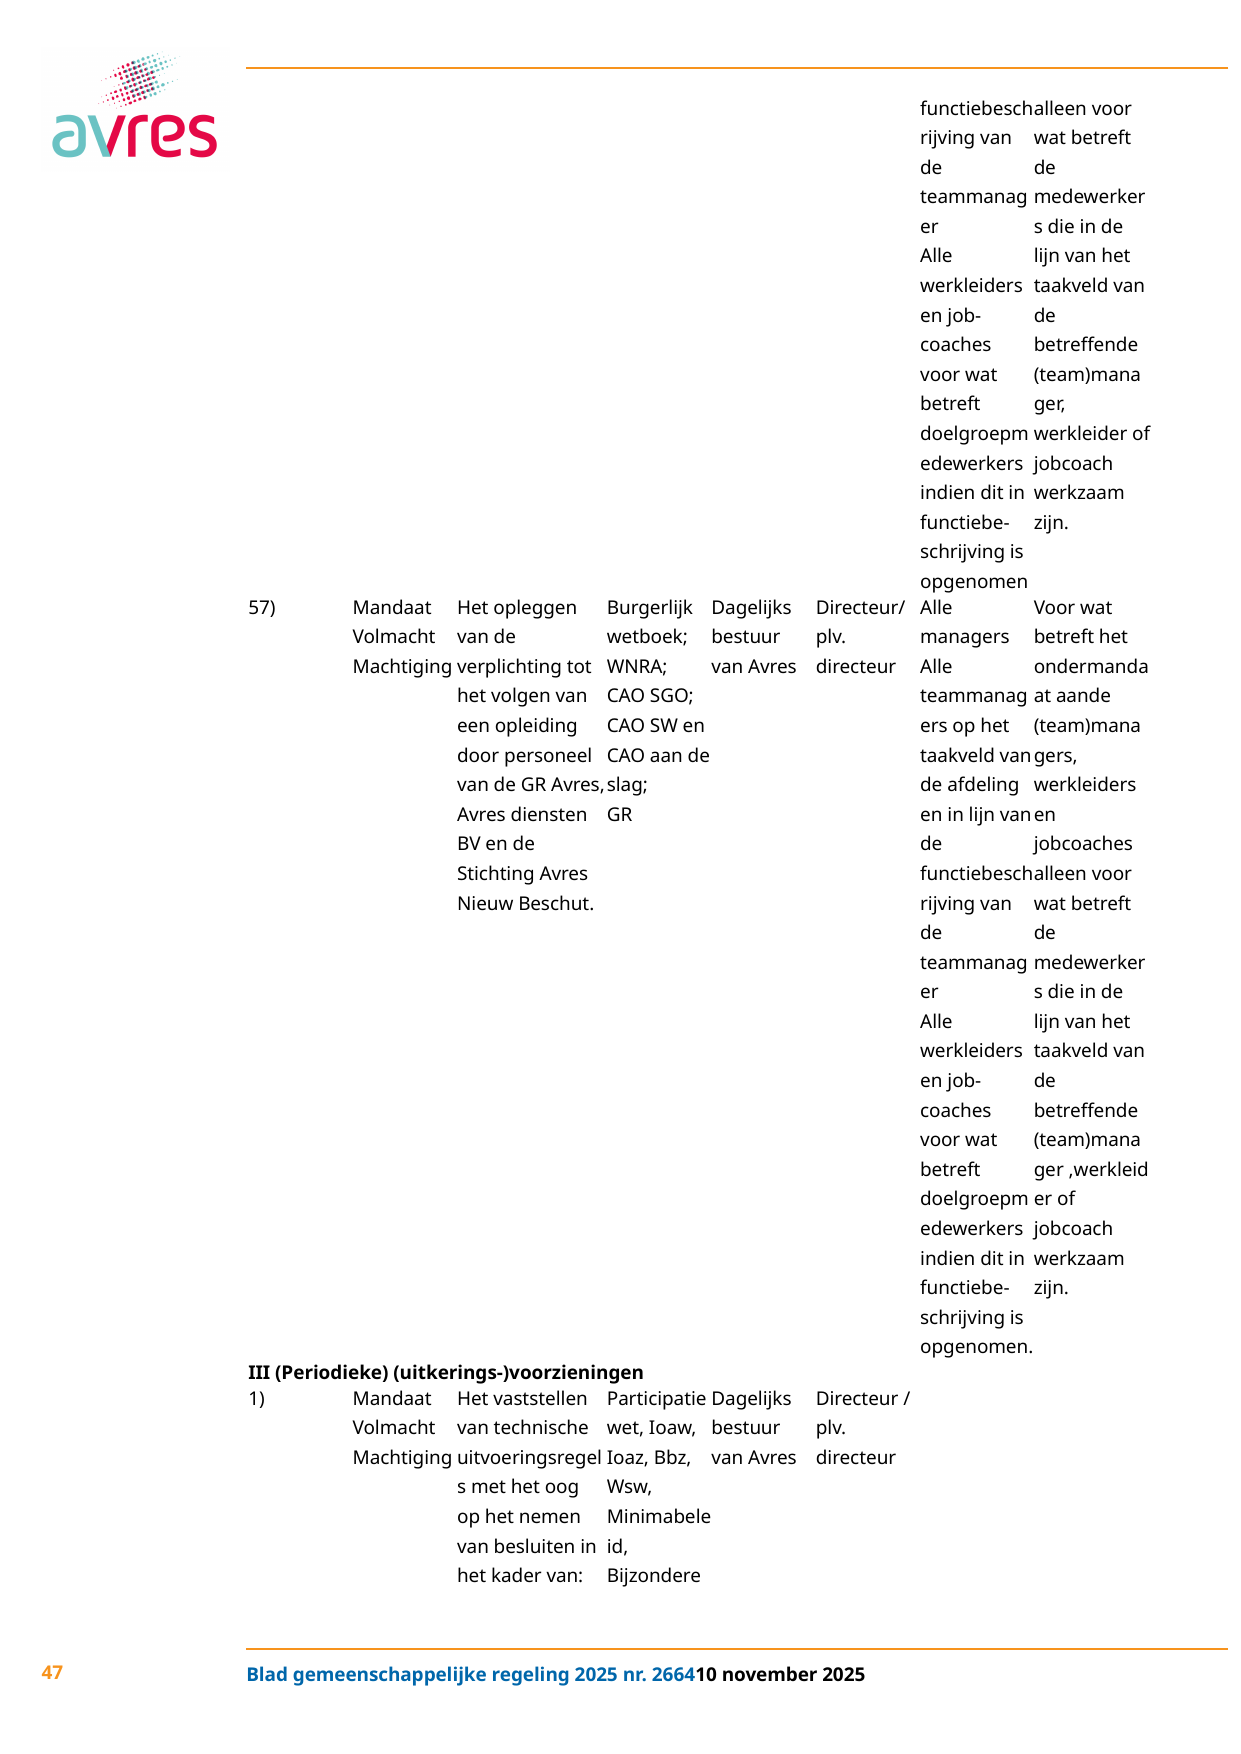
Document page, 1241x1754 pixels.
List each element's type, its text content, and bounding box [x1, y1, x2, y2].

table_cell [920, 1385, 1033, 1588]
table_cell [353, 95, 457, 594]
picture [41, 47, 231, 172]
table_cell Dagelijks bestuur van Avres [711, 594, 816, 1359]
table_cell [457, 95, 607, 594]
table_cell [1034, 1385, 1152, 1588]
table_cell Het opleggen van de verplichting tot het volgen van een opleiding door personeel van de GR Avres, Avres diensten BV en de Stichting Avres Nieuw Beschut. [457, 594, 607, 1359]
table_cell alleen voor wat betreft de medewerkers die in de lijn van het taakveld van de betreffende (team)manager, werkleider of jobcoach werkzaam zijn. [1034, 95, 1152, 594]
table_cell functiebeschrijving van de teammanager Alle werkleiders en job-coaches voor wat betreft doelgroepmedewerkers indien dit in functiebe-schrijving is opgenomen [920, 95, 1033, 594]
table_cell Burgerlijk wetboek; WNRA; CAO SGO; CAO SW en CAO aan de slag; GR [607, 594, 711, 1359]
table_cell Mandaat Volmacht Machtiging [353, 594, 457, 1359]
table_cell Dagelijks bestuur van Avres [711, 1385, 816, 1588]
table_cell Het vaststellen van technische uitvoeringsregels met het oog op het nemen van besluiten in het kader van: [457, 1385, 607, 1588]
table_cell Directeur/ plv. directeur [816, 594, 920, 1359]
table_cell Alle managers Alle teammanagers op het taakveld van de afdeling en in lijn van de functiebeschrijving van de teammanager Alle werkleiders en job-coaches voor wat betreft doelgroepmedewerkers indien dit in functiebe-schrijving is opgenomen. [920, 594, 1033, 1359]
table_cell 1) [248, 1385, 352, 1588]
table_cell [711, 95, 816, 594]
table_cell III (Periodieke) (uitkerings-)voorzieningen [248, 1359, 1152, 1385]
table_cell Mandaat Volmacht Machtiging [353, 1385, 457, 1588]
table_cell 57) [248, 594, 352, 1359]
table_cell Directeur / plv. directeur [816, 1385, 920, 1588]
table_cell [816, 95, 920, 594]
table_cell [248, 95, 352, 594]
table_cell Voor wat betreft het ondermandaat aande (team)managers, werkleiders en jobcoaches alleen voor wat betreft de medewerkers die in de lijn van het taakveld van de betreffende (team)manager ,werkleider of jobcoach werkzaam zijn. [1034, 594, 1152, 1359]
table_cell [607, 95, 711, 594]
table_cell Participatiewet, Ioaw, Ioaz, Bbz, Wsw, Minimabeleid, Bijzondere [607, 1385, 711, 1588]
